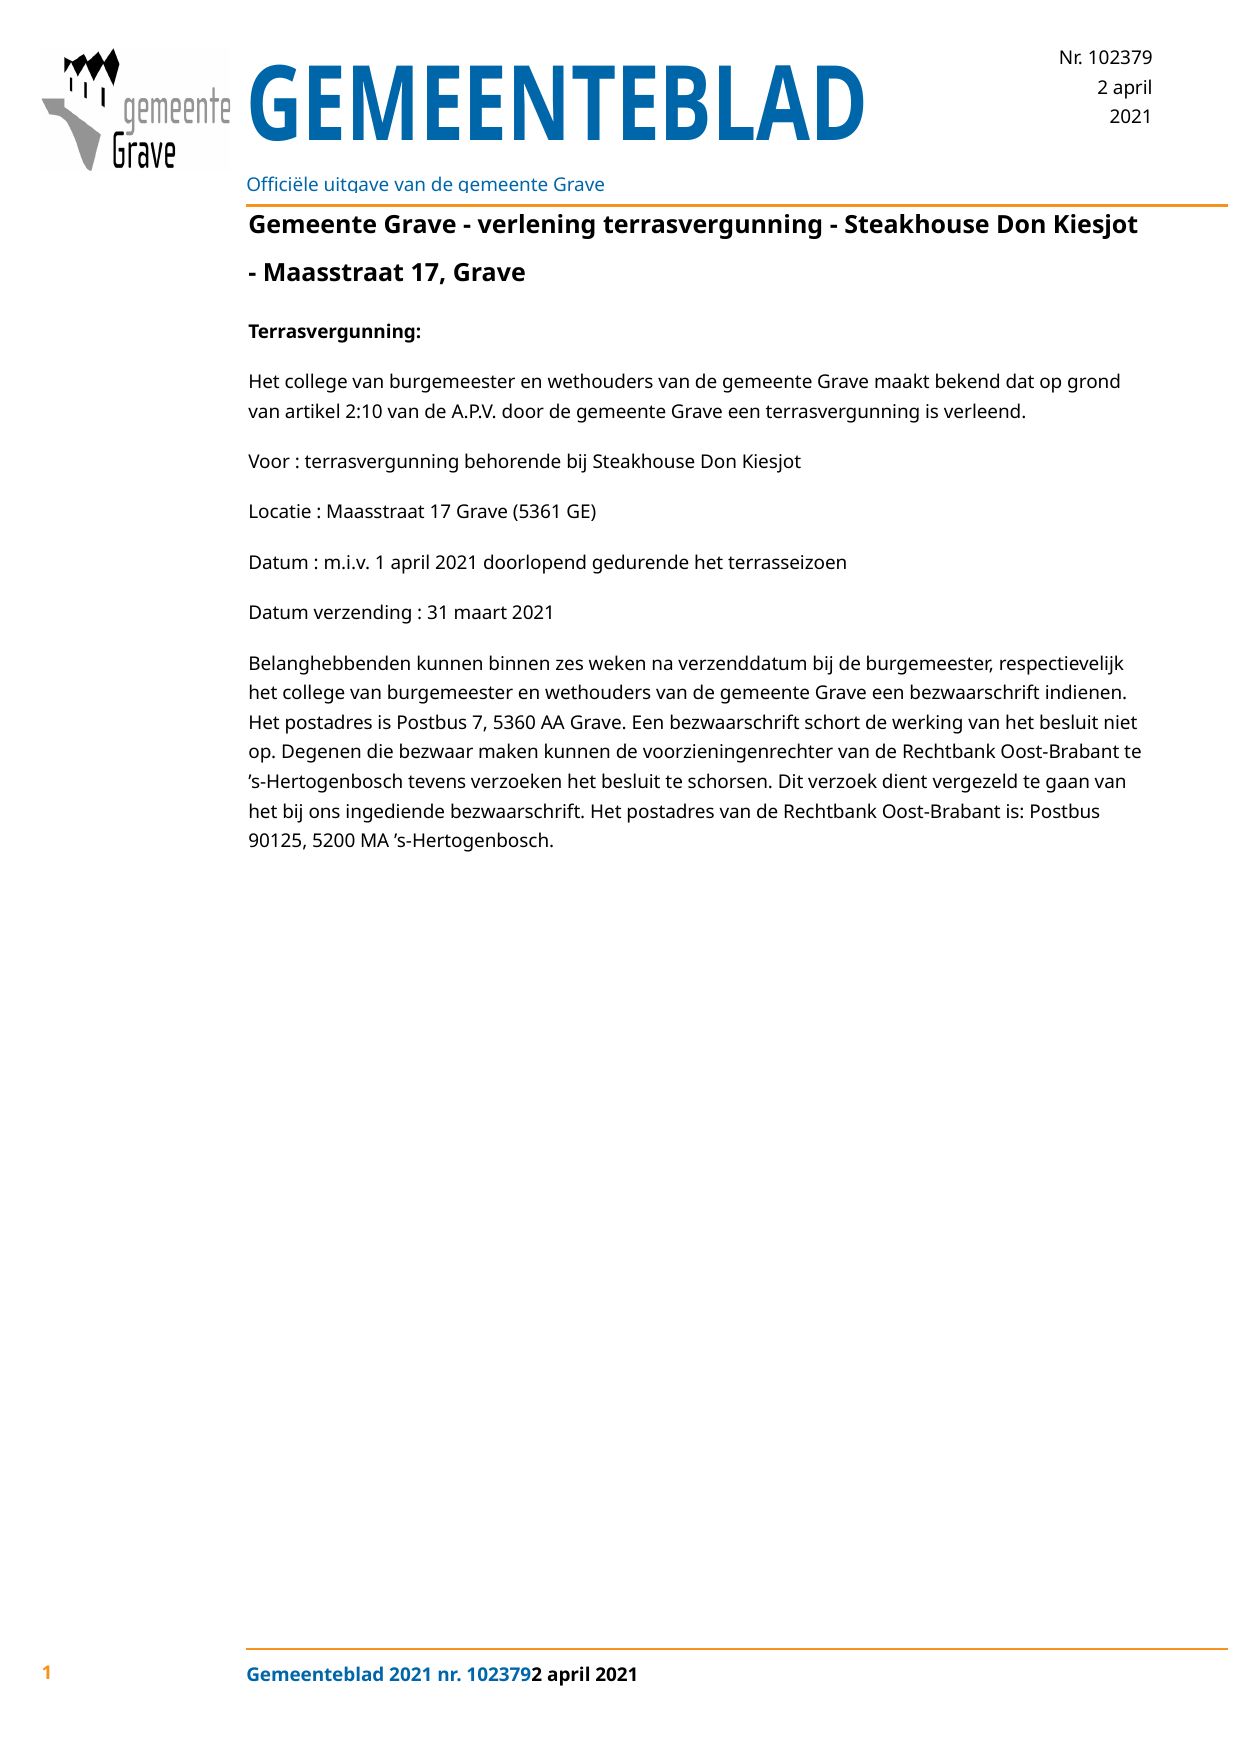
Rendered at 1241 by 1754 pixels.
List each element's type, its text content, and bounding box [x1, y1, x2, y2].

picture [41, 47, 231, 172]
text Voor : terrasvergunning behorende bij Steakhouse Don Kiesjot [248, 448, 1152, 474]
text Het college van burgemeester en wethouders van de gemeente Grave maakt bekend dat op grond van artikel 2:10 van de A.P.V. door de gemeente Grave een terrasvergunning is verleend. [248, 368, 1152, 424]
text Belanghebbenden kunnen binnen zes weken na verzenddatum bij de burgemeester, respectievelijk het college van burgemeester en wethouders van de gemeente Grave een bezwaarschrift indienen. Het postadres is Postbus 7, 5360 AA Grave. Een bezwaarschrift schort de werking van het besluit niet op. Degenen die bezwaar maken kunnen de voorzieningenrechter van de Rechtbank Oost-Brabant te ’s-Hertogenbosch tevens verzoeken het besluit te schorsen. Dit verzoek dient vergezeld te gaan van het bij ons ingediende bezwaarschrift. Het postadres van de Rechtbank Oost-Brabant is: Postbus 90125, 5200 MA ’s-Hertogenbosch. [248, 650, 1152, 853]
text Locatie : Maasstraat 17 Grave (5361 GE) [248, 499, 1152, 524]
text Datum verzending : 31 maart 2021 [248, 599, 1152, 625]
text Terrasvergunning: [248, 318, 1152, 344]
text Gemeente Grave - verlening terrasvergunning - Steakhouse Don Kiesjot - Maasstraat 17, Grave [248, 207, 1152, 288]
text Datum : m.i.v. 1 april 2021 doorlopend gedurende het terrasseizoen [248, 549, 1152, 575]
